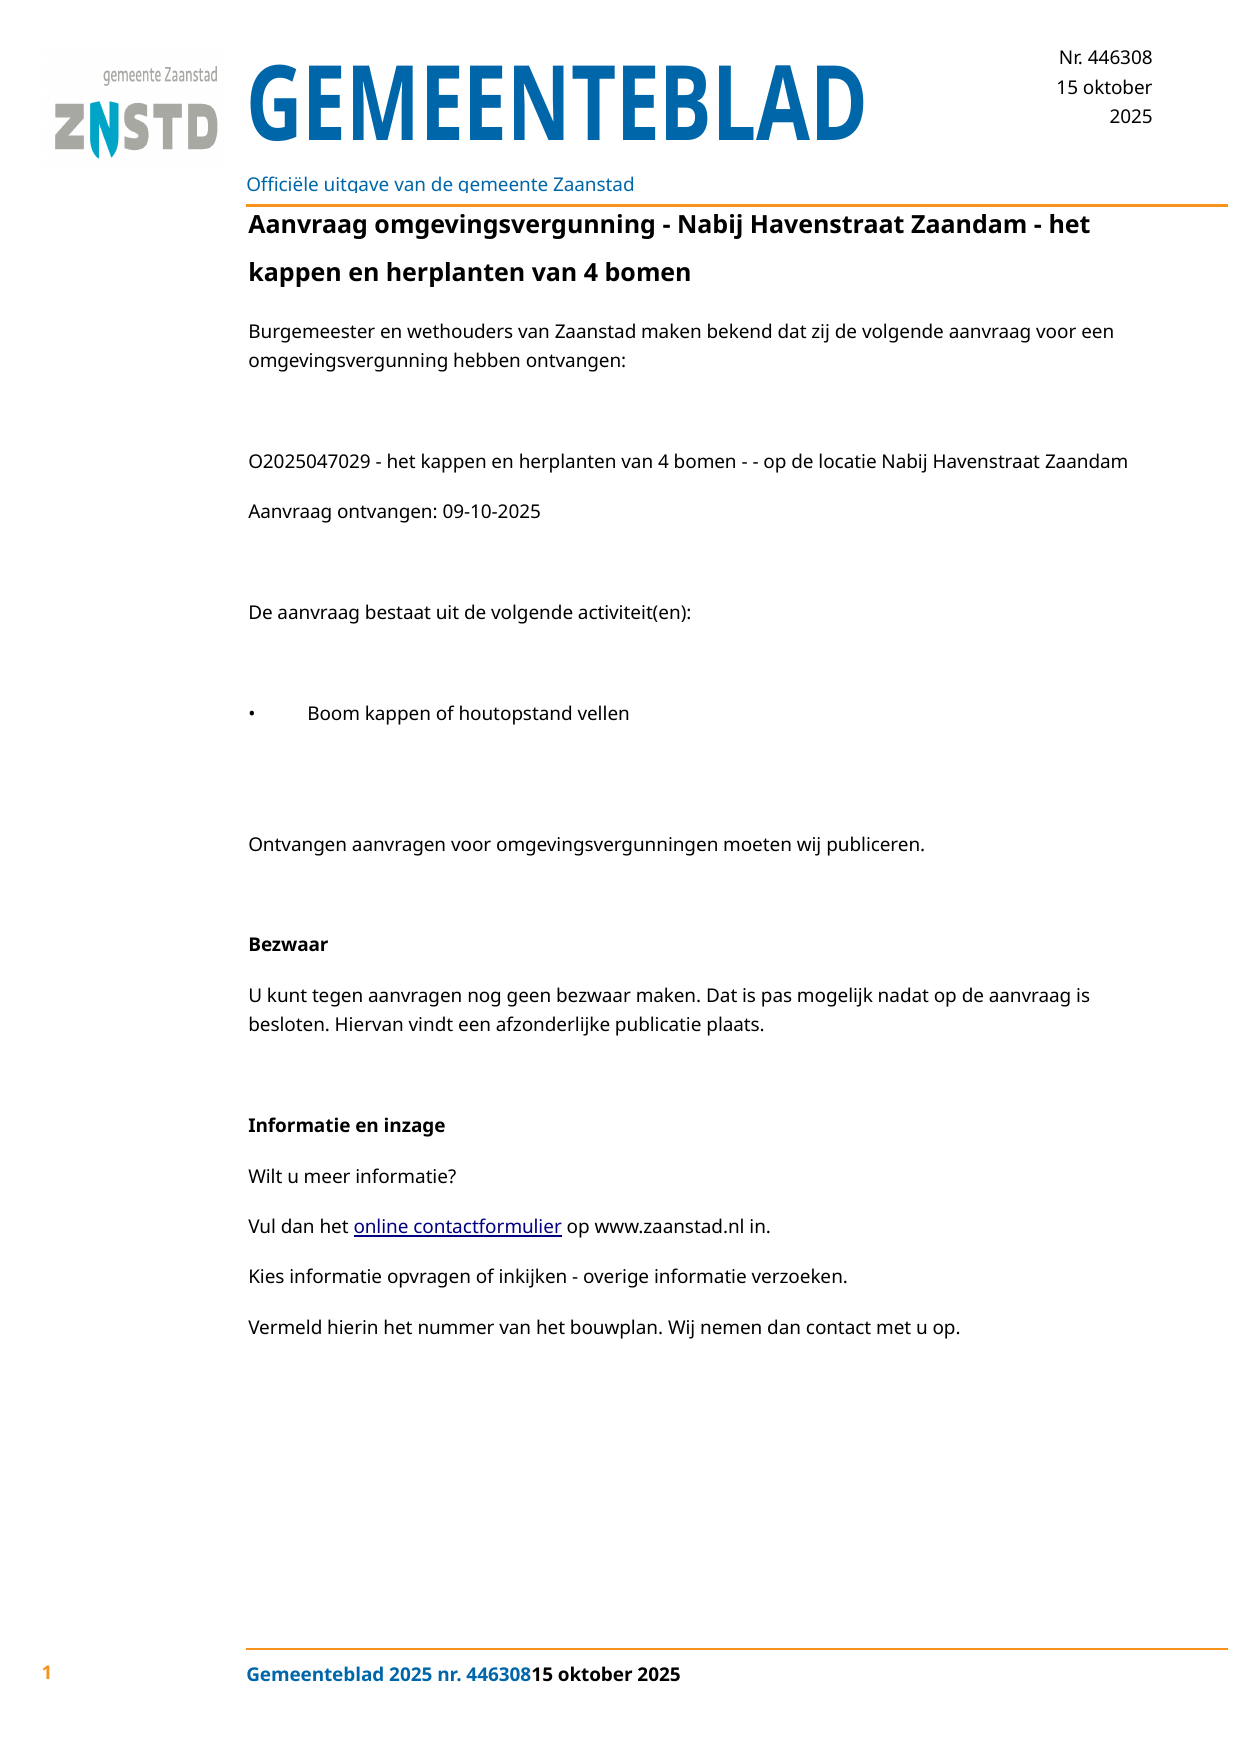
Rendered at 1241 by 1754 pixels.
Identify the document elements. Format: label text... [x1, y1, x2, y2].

list Boom kappen of houtopstand vellen [248, 700, 1152, 726]
picture [41, 47, 231, 172]
text Burgemeester en wethouders van Zaanstad maken bekend dat zij de volgende aanvraag voor een omgevingsvergunning hebben ontvangen: [248, 318, 1152, 373]
text O2025047029 - het kappen en herplanten van 4 bomen - - op de locatie Nabij Havenstraat Zaandam [248, 448, 1152, 474]
text De aanvraag bestaat uit de volgende activiteit(en): [248, 599, 1152, 625]
text Aanvraag ontvangen: 09-10-2025 [248, 499, 1152, 524]
text Wilt u meer informatie? [248, 1163, 1152, 1189]
text Vermeld hierin het nummer van het bouwplan. Wij nemen dan contact met u op. [248, 1314, 1152, 1340]
text Aanvraag omgevingsvergunning - Nabij Havenstraat Zaandam - het kappen en herplanten van 4 bomen [248, 207, 1152, 288]
text U kunt tegen aanvragen nog geen bezwaar maken. Dat is pas mogelijk nadat op de aanvraag is besloten. Hiervan vindt een afzonderlijke publicatie plaats. [248, 982, 1152, 1037]
text Ontvangen aanvragen voor omgevingsvergunningen moeten wij publiceren. [248, 831, 1152, 857]
text Informatie en inzage [248, 1112, 1152, 1138]
text Kies informatie opvragen of inkijken - overige informatie verzoeken. [248, 1264, 1152, 1289]
text Vul dan het online contactformulier op www.zaanstad.nl in. [248, 1213, 1152, 1239]
text Bezwaar [248, 932, 1152, 957]
